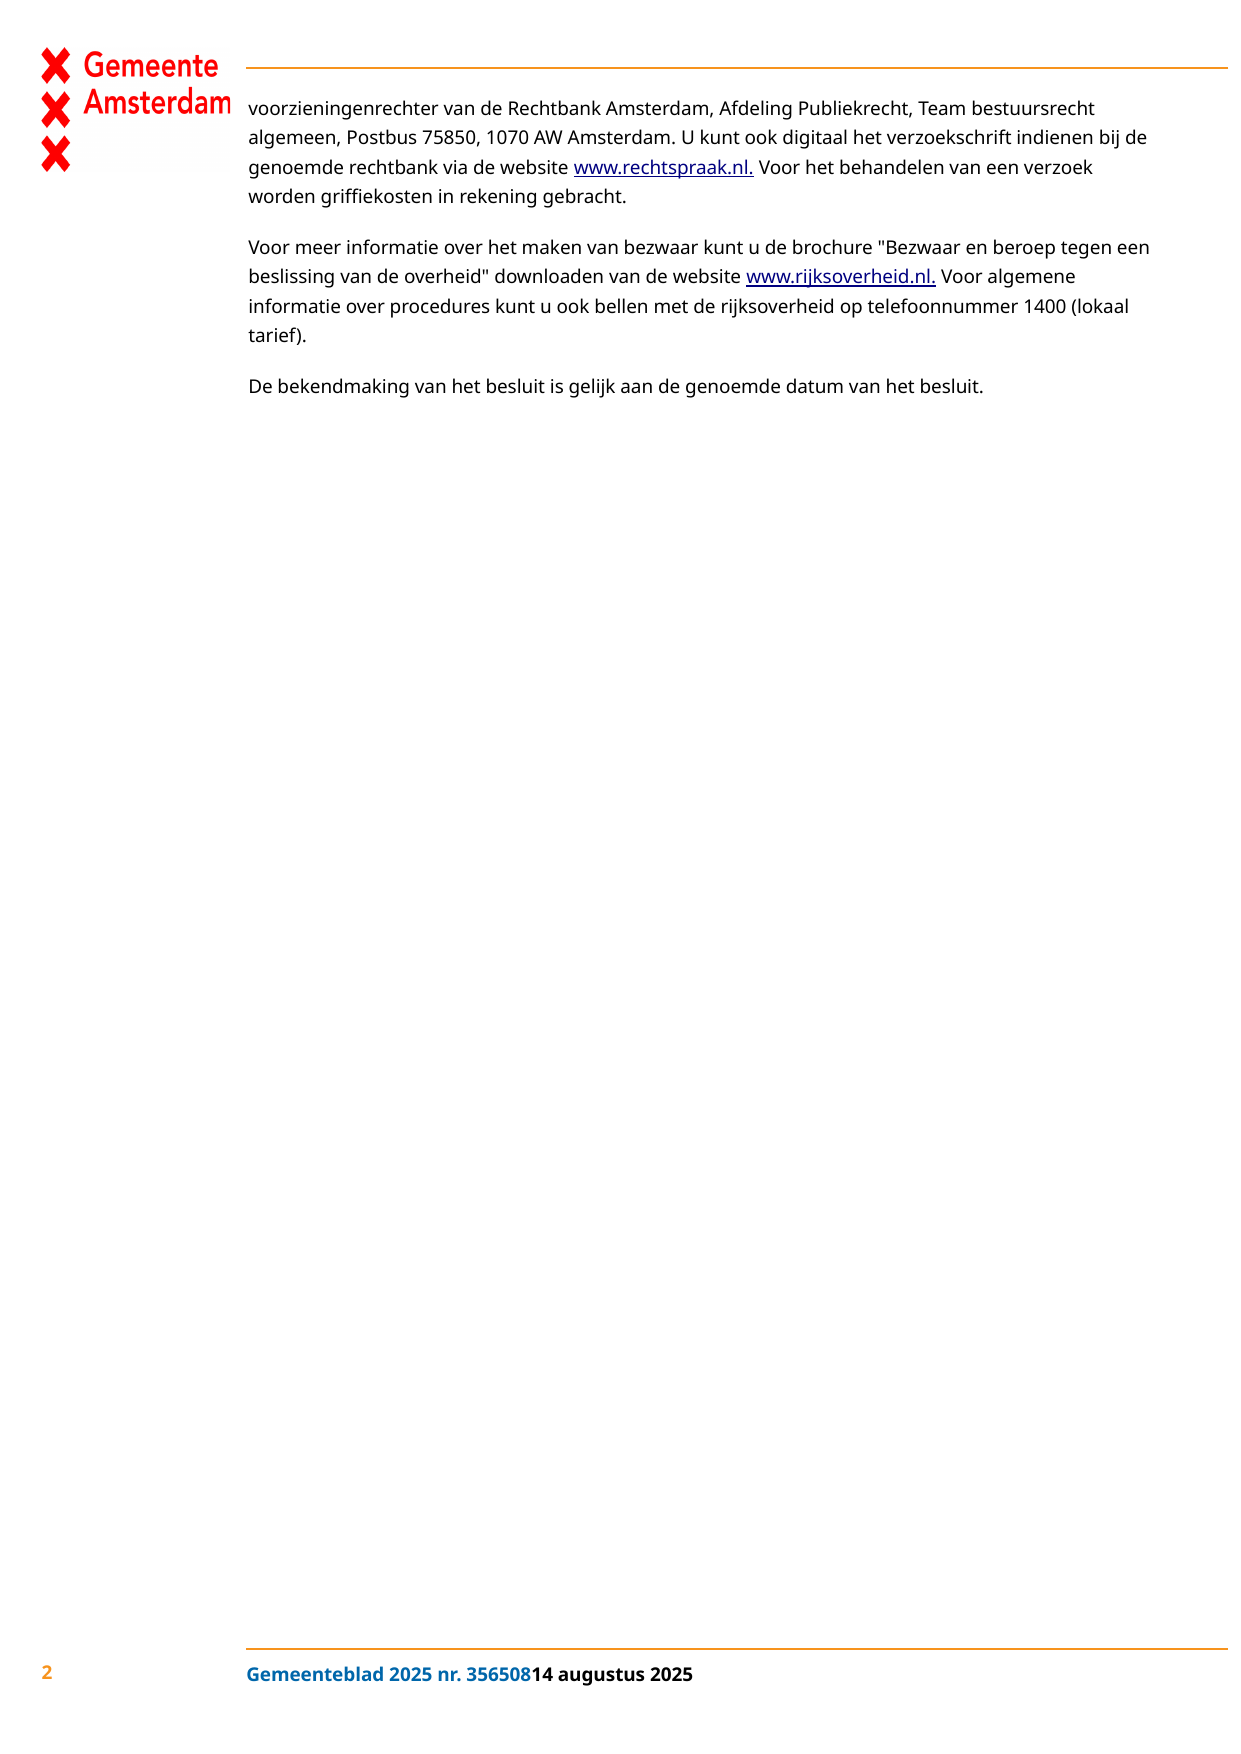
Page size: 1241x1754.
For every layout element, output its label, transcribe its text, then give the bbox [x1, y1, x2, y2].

text Voor meer informatie over het maken van bezwaar kunt u de brochure "Bezwaar en beroep tegen een beslissing van de overheid" downloaden van de website www.rijksoverheid.nl. Voor algemene informatie over procedures kunt u ook bellen met de rijksoverheid op telefoonnummer 1400 (lokaal tarief). [248, 234, 1152, 348]
text voorzieningenrechter van de Rechtbank Amsterdam, Afdeling Publiekrecht, Team bestuursrecht algemeen, Postbus 75850, 1070 AW Amsterdam. U kunt ook digitaal het verzoekschrift indienen bij de genoemde rechtbank via de website www.rechtspraak.nl. Voor het behandelen van een verzoek worden griffiekosten in rekening gebracht. [248, 95, 1152, 209]
text De bekendmaking van het besluit is gelijk aan de genoemde datum van het besluit. [248, 373, 1152, 399]
picture [41, 47, 231, 172]
